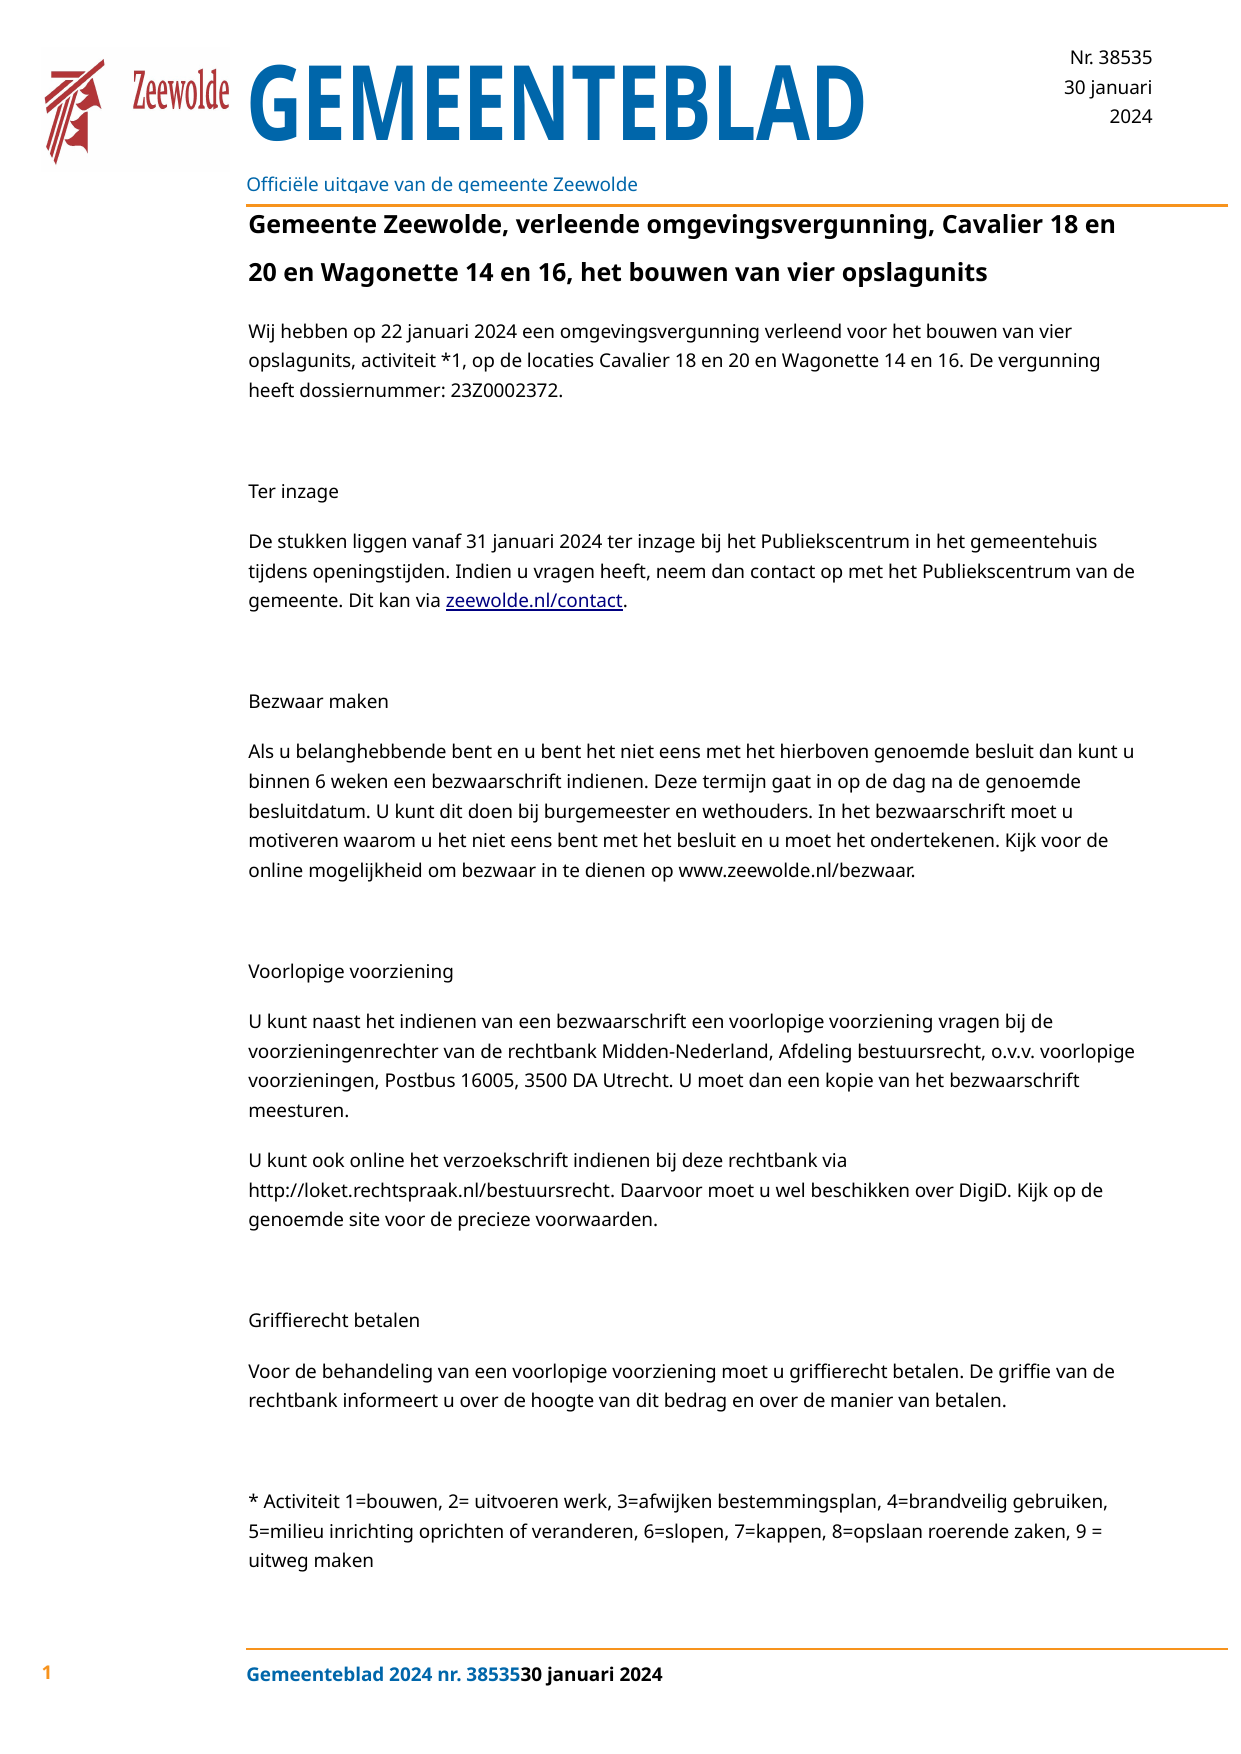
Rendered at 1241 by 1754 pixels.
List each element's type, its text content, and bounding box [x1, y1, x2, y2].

text Griffierecht betalen [248, 1307, 1152, 1333]
picture [41, 47, 231, 172]
text Gemeente Zeewolde, verleende omgevingsvergunning, Cavalier 18 en 20 en Wagonette 14 en 16, het bouwen van vier opslagunits [248, 207, 1152, 288]
text Voor de behandeling van een voorlopige voorziening moet u griffierecht betalen. De griffie van de rechtbank informeert u over de hoogte van dit bedrag en over de manier van betalen. [248, 1358, 1152, 1413]
text Ter inzage [248, 478, 1152, 504]
text Wij hebben op 22 januari 2024 een omgevingsvergunning verleend voor het bouwen van vier opslagunits, activiteit *1, op de locaties Cavalier 18 en 20 en Wagonette 14 en 16. De vergunning heeft dossiernummer: 23Z0002372. [248, 318, 1152, 403]
text Bezwaar maken [248, 688, 1152, 714]
text * Activiteit 1=bouwen, 2= uitvoeren werk, 3=afwijken bestemmingsplan, 4=brandveilig gebruiken, 5=milieu inrichting oprichten of veranderen, 6=slopen, 7=kappen, 8=opslaan roerende zaken, 9 = uitweg maken [248, 1488, 1152, 1573]
text Voorlopige voorziening [248, 958, 1152, 984]
text Als u belanghebbende bent en u bent het niet eens met het hierboven genoemde besluit dan kunt u binnen 6 weken een bezwaarschrift indienen. Deze termijn gaat in op de dag na de genoemde besluitdatum. U kunt dit doen bij burgemeester en wethouders. In het bezwaarschrift moet u motiveren waarom u het niet eens bent met het besluit en u moet het ondertekenen. Kijk voor de online mogelijkheid om bezwaar in te dienen op www.zeewolde.nl/bezwaar. [248, 739, 1152, 883]
text De stukken liggen vanaf 31 januari 2024 ter inzage bij het Publiekscentrum in het gemeentehuis tijdens openingstijden. Indien u vragen heeft, neem dan contact op met het Publiekscentrum van de gemeente. Dit kan via zeewolde.nl/contact. [248, 528, 1152, 613]
text U kunt naast het indienen van een bezwaarschrift een voorlopige voorziening vragen bij de voorzieningenrechter van de rechtbank Midden-Nederland, Afdeling bestuursrecht, o.v.v. voorlopige voorzieningen, Postbus 16005, 3500 DA Utrecht. U moet dan een kopie van het bezwaarschrift meesturen. [248, 1008, 1152, 1123]
text U kunt ook online het verzoekschrift indienen bij deze rechtbank via http://loket.rechtspraak.nl/bestuursrecht. Daarvoor moet u wel beschikken over DigiD. Kijk op de genoemde site voor de precieze voorwaarden. [248, 1147, 1152, 1232]
